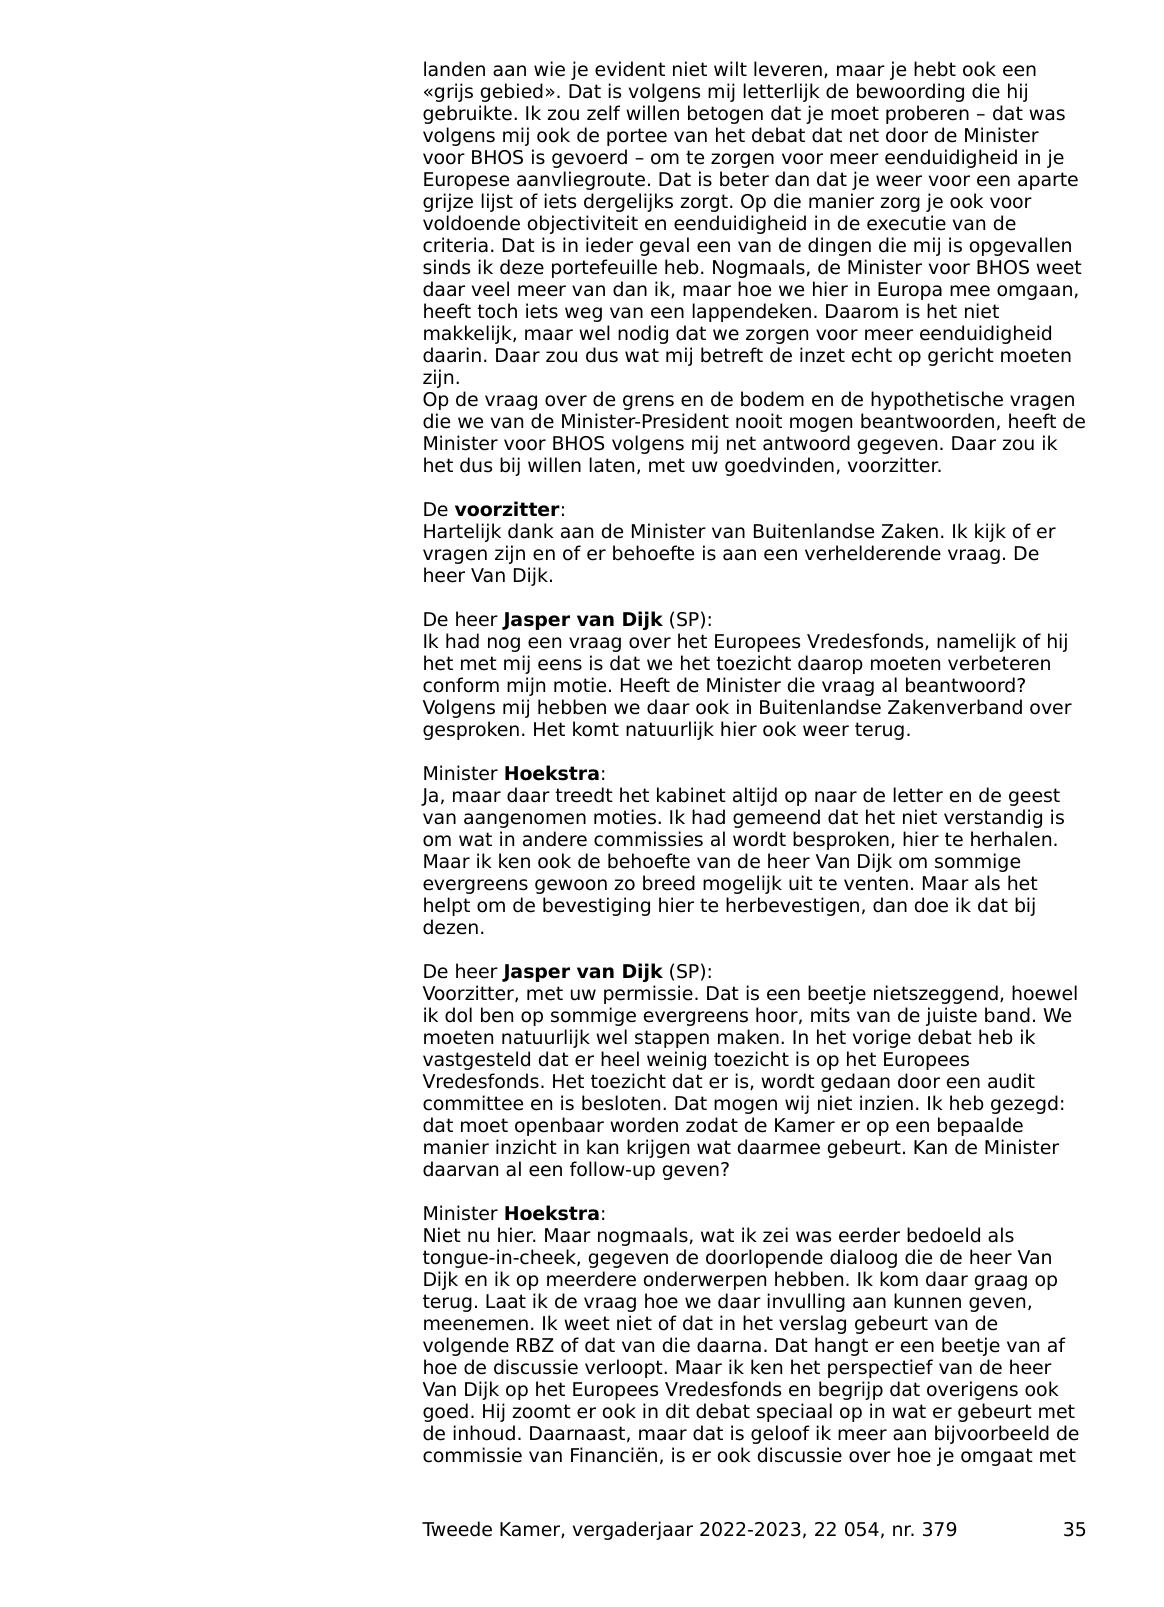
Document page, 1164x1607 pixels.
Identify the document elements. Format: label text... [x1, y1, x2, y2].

text Niet nu hier. Maar nogmaals, wat ik zei was eerder bedoeld als tongue-in-cheek, gegeven de doorlopende dialoog die de heer Van Dijk en ik op meerdere onderwerpen hebben. Ik kom daar graag op terug. Laat ik de vraag hoe we daar invulling aan kunnen geven, meenemen. Ik weet niet of dat in het verslag gebeurt van de volgende RBZ of dat van die daarna. Dat hangt er een beetje van af hoe de discussie verloopt. Maar ik ken het perspectief van de heer Van Dijk op het Europees Vredesfonds en begrijp dat overigens ook goed. Hij zoomt er ook in dit debat speciaal op in wat er gebeurt met de inhoud. Daarnaast, maar dat is geloof ik meer aan bijvoorbeeld de commissie van Financiën, is er ook discussie over hoe je omgaat met [422, 1225, 1087, 1467]
text Ja, maar daar treedt het kabinet altijd op naar de letter en de geest van aangenomen moties. Ik had gemeend dat het niet verstandig is om wat in andere commissies al wordt besproken, hier te herhalen. Maar ik ken ook de behoefte van de heer Van Dijk om sommige evergreens gewoon zo breed mogelijk uit te venten. Maar als het helpt om de bevestiging hier te herbevestigen, dan doe ik dat bij dezen. [422, 785, 1087, 939]
text Minister Hoekstra: [422, 1203, 1087, 1225]
text Voorzitter, met uw permissie. Dat is een beetje nietszeggend, hoewel ik dol ben op sommige evergreens hoor, mits van de juiste band. We moeten natuurlijk wel stappen maken. In het vorige debat heb ik vastgesteld dat er heel weinig toezicht is op het Europees Vredesfonds. Het toezicht dat er is, wordt gedaan door een audit committee en is besloten. Dat mogen wij niet inzien. Ik heb gezegd: dat moet openbaar worden zodat de Kamer er op een bepaalde manier inzicht in kan krijgen wat daarmee gebeurt. Kan de Minister daarvan al een follow-up geven? [422, 983, 1087, 1181]
text Ik had nog een vraag over het Europees Vredesfonds, namelijk of hij het met mij eens is dat we het toezicht daarop moeten verbeteren conform mijn motie. Heeft de Minister die vraag al beantwoord? Volgens mij hebben we daar ook in Buitenlandse Zakenverband over gesproken. Het komt natuurlijk hier ook weer terug. [422, 631, 1087, 741]
text De heer Jasper van Dijk (SP): [422, 609, 1087, 631]
text De heer Jasper van Dijk (SP): [422, 961, 1087, 983]
text Hartelijk dank aan de Minister van Buitenlandse Zaken. Ik kijk of er vragen zijn en of er behoefte is aan een verhelderende vraag. De heer Van Dijk. [422, 521, 1087, 587]
text Minister Hoekstra: [422, 763, 1087, 785]
text landen aan wie je evident niet wilt leveren, maar je hebt ook een «grijs gebied». Dat is volgens mij letterlijk de bewoording die hij gebruikte. Ik zou zelf willen betogen dat je moet proberen – dat was volgens mij ook de portee van het debat dat net door de Minister voor BHOS is gevoerd – om te zorgen voor meer eenduidigheid in je Europese aanvliegroute. Dat is beter dan dat je weer voor een aparte grijze lijst of iets dergelijks zorgt. Op die manier zorg je ook voor voldoende objectiviteit en eenduidigheid in de executie van de criteria. Dat is in ieder geval een van de dingen die mij is opgevallen sinds ik deze portefeuille heb. Nogmaals, de Minister voor BHOS weet daar veel meer van dan ik, maar hoe we hier in Europa mee omgaan, heeft toch iets weg van een lappendeken. Daarom is het niet makkelijk, maar wel nodig dat we zorgen voor meer eenduidigheid daarin. Daar zou dus wat mij betreft de inzet echt op gericht moeten zijn. [422, 59, 1087, 389]
text Op de vraag over de grens en de bodem en de hypothetische vragen die we van de Minister-President nooit mogen beantwoorden, heeft de Minister voor BHOS volgens mij net antwoord gegeven. Daar zou ik het dus bij willen laten, met uw goedvinden, voorzitter. [422, 389, 1087, 477]
text De voorzitter: [422, 499, 1087, 521]
